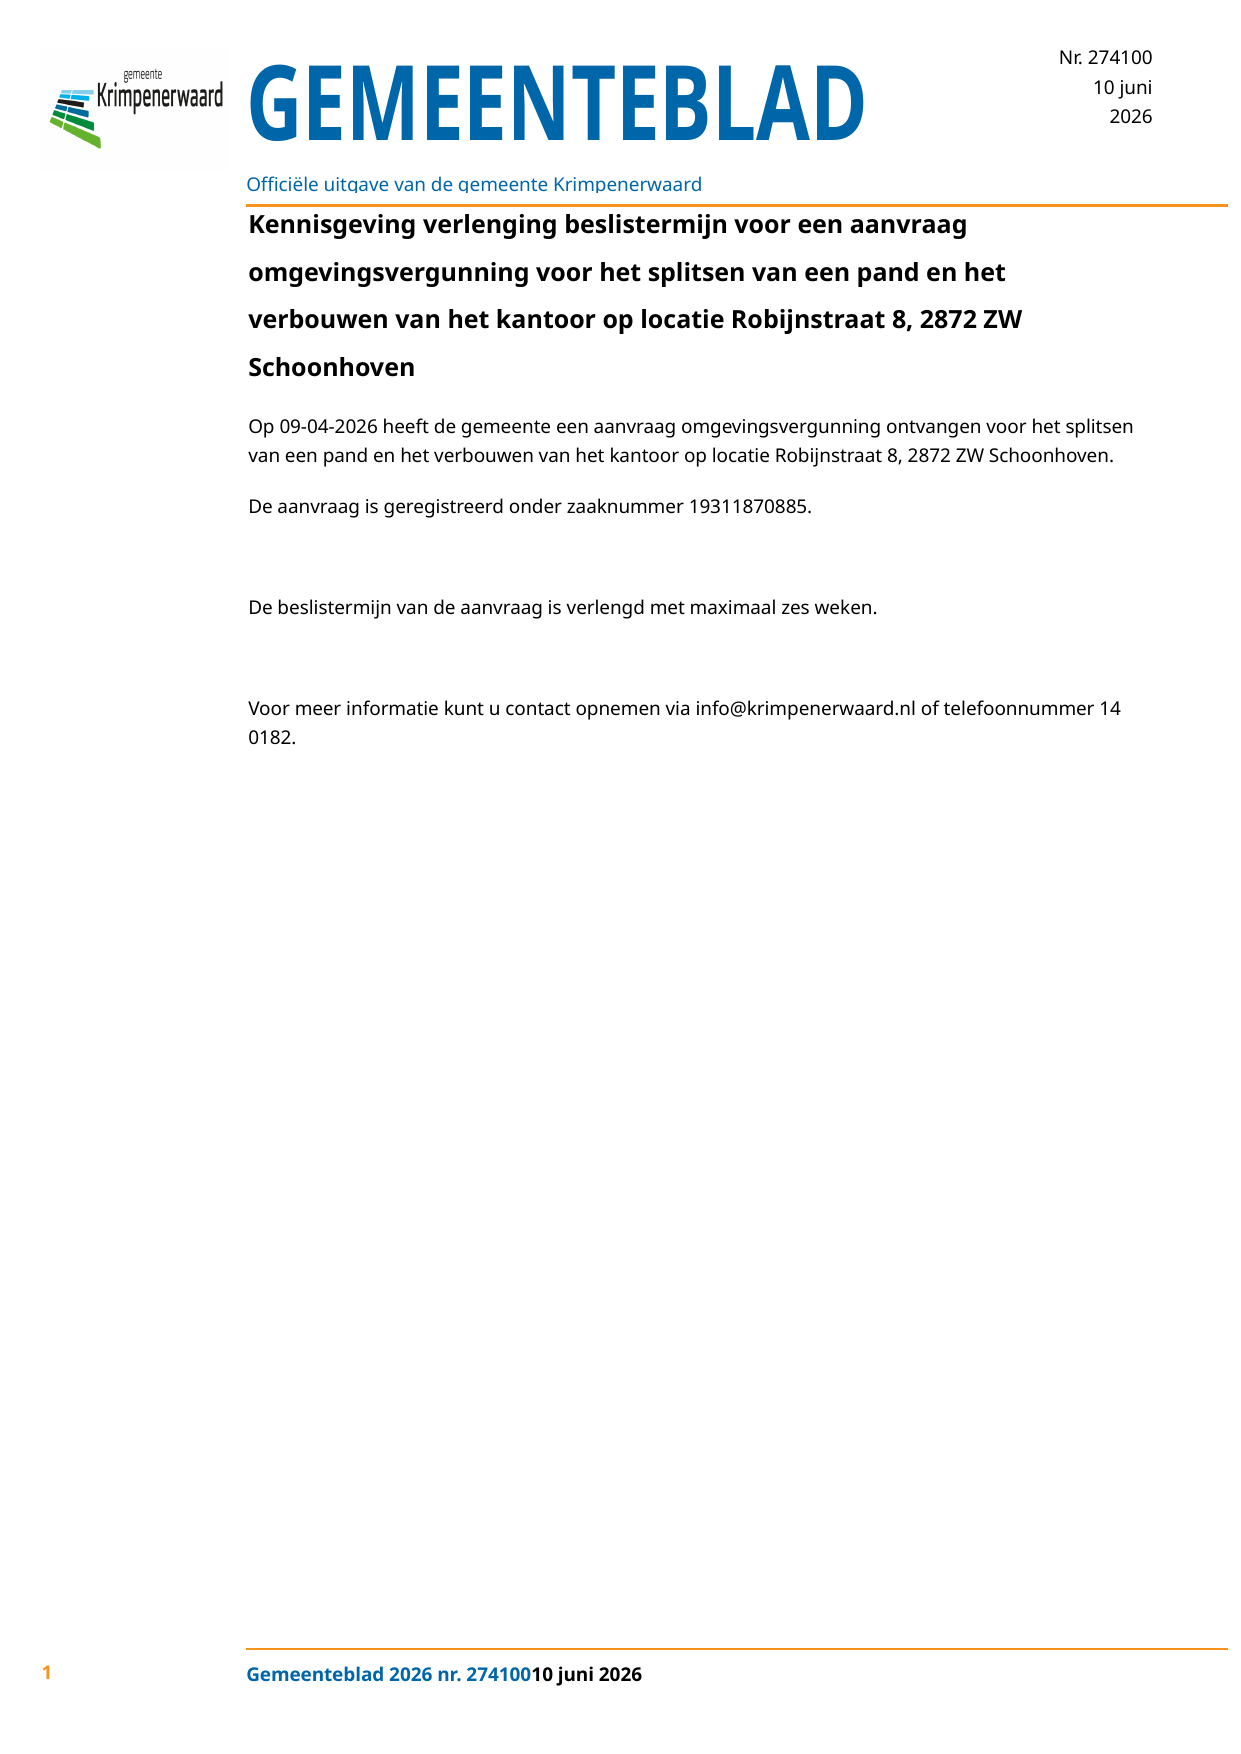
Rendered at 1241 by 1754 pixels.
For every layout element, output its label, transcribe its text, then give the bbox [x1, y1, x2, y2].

text Kennisgeving verlenging beslistermijn voor een aanvraag omgevingsvergunning voor het splitsen van een pand en het verbouwen van het kantoor op locatie Robijnstraat 8, 2872 ZW Schoonhoven [248, 207, 1152, 384]
picture [41, 47, 231, 172]
text De aanvraag is geregistreerd onder zaaknummer 19311870885. [248, 493, 1152, 519]
text De beslistermijn van de aanvraag is verlengd met maximaal zes weken. [248, 594, 1152, 620]
text Voor meer informatie kunt u contact opnemen via info@krimpenerwaard.nl of telefoonnummer 14 0182. [248, 695, 1152, 750]
text Op 09-04-2026 heeft de gemeente een aanvraag omgevingsvergunning ontvangen voor het splitsen van een pand en het verbouwen van het kantoor op locatie Robijnstraat 8, 2872 ZW Schoonhoven. [248, 413, 1152, 468]
